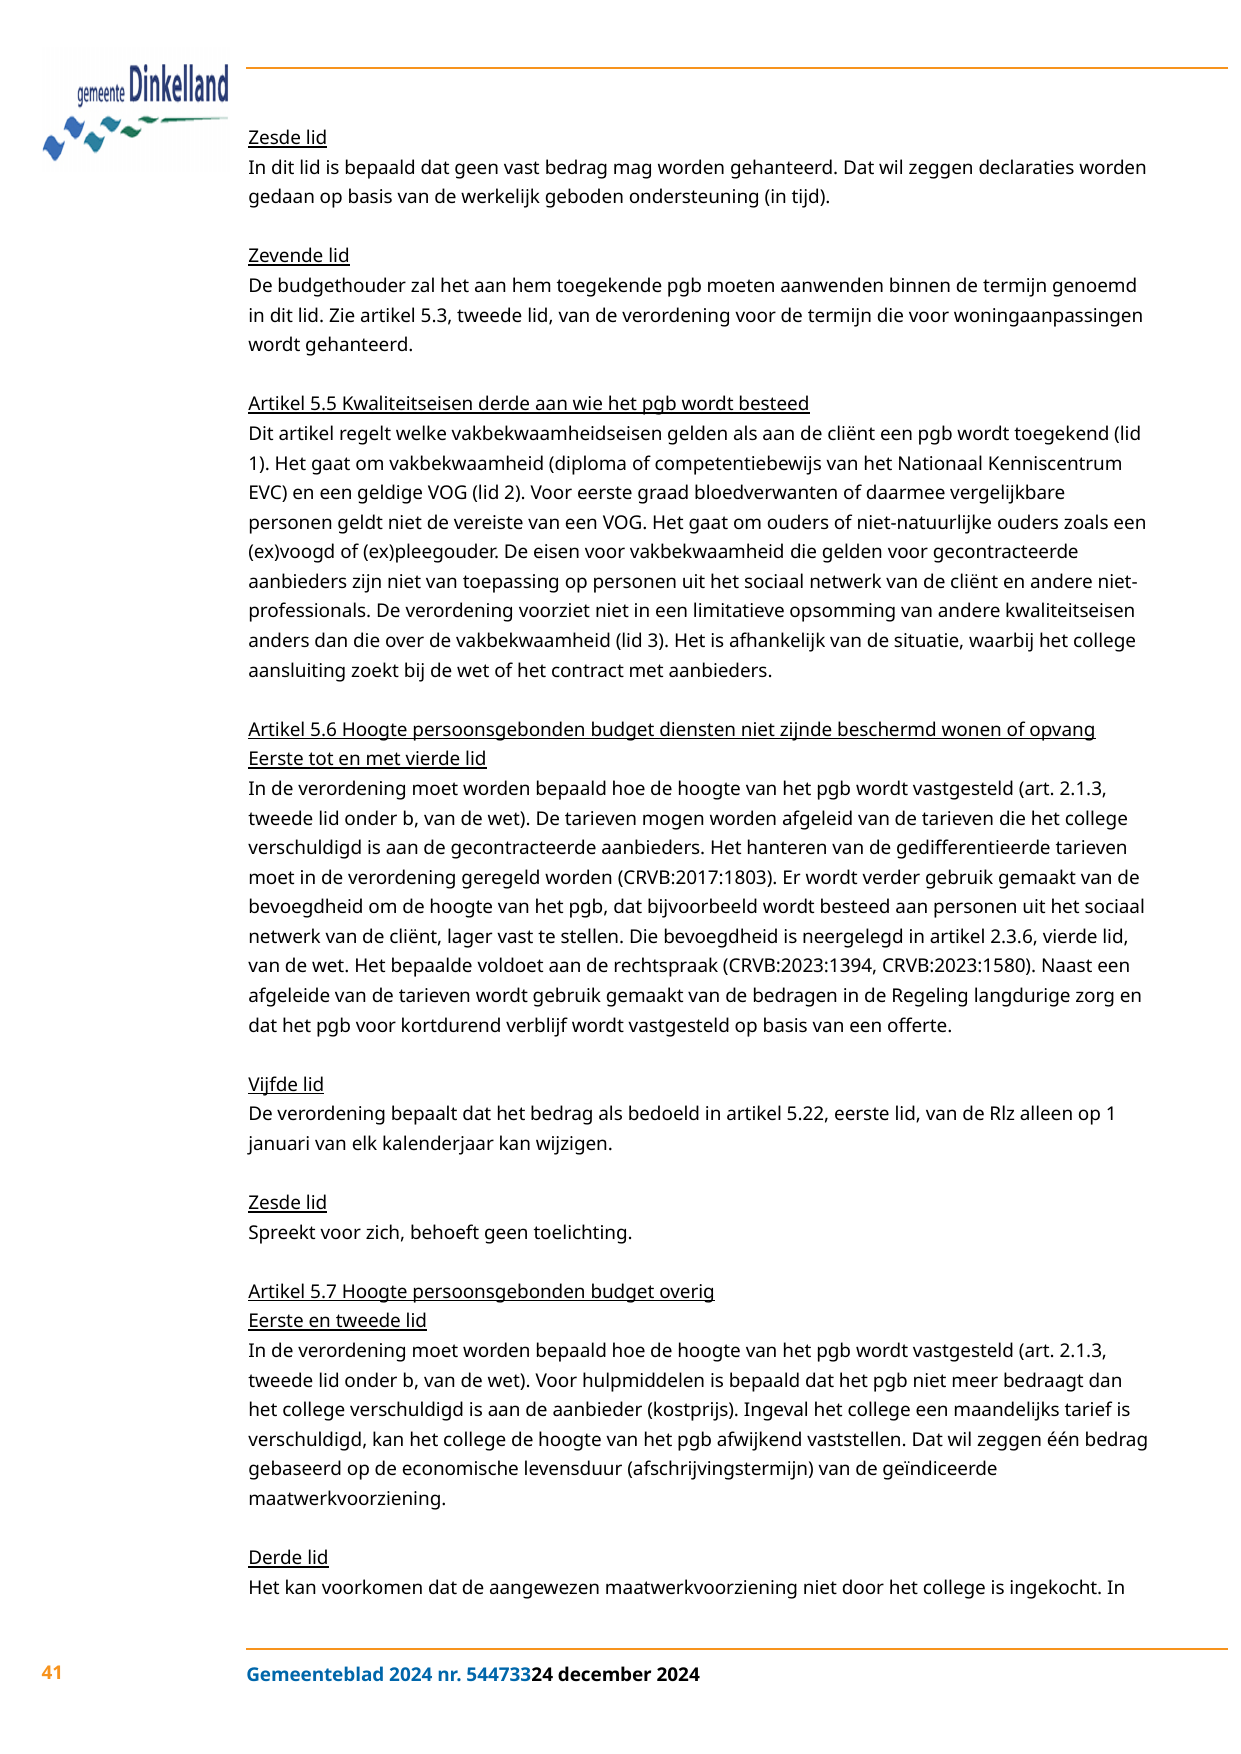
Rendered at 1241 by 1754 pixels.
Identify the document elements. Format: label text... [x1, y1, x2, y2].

text De budgethouder zal het aan hem toegekende pgb moeten aanwenden binnen de termijn genoemd in dit lid. Zie artikel 5.3, tweede lid, van de verordening voor de termijn die voor woningaanpassingen wordt gehanteerd. [248, 272, 1152, 357]
picture [41, 47, 231, 172]
text De verordening bepaalt dat het bedrag als bedoeld in artikel 5.22, eerste lid, van de Rlz alleen op 1 januari van elk kalenderjaar kan wijzigen. [248, 1101, 1152, 1156]
text Dit artikel regelt welke vakbekwaamheidseisen gelden als aan de cliënt een pgb wordt toegekend (lid 1). Het gaat om vakbekwaamheid (diploma of competentiebewijs van het Nationaal Kenniscentrum EVC) en een geldige VOG (lid 2). Voor eerste graad bloedverwanten of daarmee vergelijkbare personen geldt niet de vereiste van een VOG. Het gaat om ouders of niet-natuurlijke ouders zoals een (ex)voogd of (ex)pleegouder. De eisen voor vakbekwaamheid die gelden voor gecontracteerde aanbieders zijn niet van toepassing op personen uit het sociaal netwerk van de cliënt en andere niet-professionals. De verordening voorziet niet in een limitatieve opsomming van andere kwaliteitseisen anders dan die over de vakbekwaamheid (lid 3). Het is afhankelijk van de situatie, waarbij het college aansluiting zoekt bij de wet of het contract met aanbieders. [248, 420, 1152, 683]
text Zevende lid [248, 243, 1152, 268]
text In dit lid is bepaald dat geen vast bedrag mag worden gehanteerd. Dat wil zeggen declaraties worden gedaan op basis van de werkelijk geboden ondersteuning (in tijd). [248, 154, 1152, 209]
text Artikel 5.7 Hoogte persoonsgebonden budget overig [248, 1278, 1152, 1304]
text Zesde lid [248, 1189, 1152, 1215]
text Eerste tot en met vierde lid [248, 746, 1152, 771]
text In de verordening moet worden bepaald hoe de hoogte van het pgb wordt vastgesteld (art. 2.1.3, tweede lid onder b, van de wet). De tarieven mogen worden afgeleid van de tarieven die het college verschuldigd is aan de gecontracteerde aanbieders. Het hanteren van de gedifferentieerde tarieven moet in de verordening geregeld worden (CRVB:2017:1803). Er wordt verder gebruik gemaakt van de bevoegdheid om de hoogte van het pgb, dat bijvoorbeeld wordt besteed aan personen uit het sociaal netwerk van de cliënt, lager vast te stellen. Die bevoegdheid is neergelegd in artikel 2.3.6, vierde lid, van de wet. Het bepaalde voldoet aan de rechtspraak (CRVB:2023:1394, CRVB:2023:1580). Naast een afgeleide van de tarieven wordt gebruik gemaakt van de bedragen in de Regeling langdurige zorg en dat het pgb voor kortdurend verblijf wordt vastgesteld op basis van een offerte. [248, 775, 1152, 1038]
text Zesde lid [248, 124, 1152, 150]
text Artikel 5.5 Kwaliteitseisen derde aan wie het pgb wordt besteed [248, 391, 1152, 416]
text Derde lid [248, 1544, 1152, 1570]
text Spreekt voor zich, behoeft geen toelichting. [248, 1219, 1152, 1245]
text Het kan voorkomen dat de aangewezen maatwerkvoorziening niet door het college is ingekocht. In [248, 1574, 1152, 1600]
text Vijfde lid [248, 1071, 1152, 1097]
text Eerste en tweede lid [248, 1308, 1152, 1333]
text Artikel 5.6 Hoogte persoonsgebonden budget diensten niet zijnde beschermd wonen of opvang [248, 716, 1152, 742]
text In de verordening moet worden bepaald hoe de hoogte van het pgb wordt vastgesteld (art. 2.1.3, tweede lid onder b, van de wet). Voor hulpmiddelen is bepaald dat het pgb niet meer bedraagt dan het college verschuldigd is aan de aanbieder (kostprijs). Ingeval het college een maandelijks tarief is verschuldigd, kan het college de hoogte van het pgb afwijkend vaststellen. Dat wil zeggen één bedrag gebaseerd op de economische levensduur (afschrijvingstermijn) van de geïndiceerde maatwerkvoorziening. [248, 1337, 1152, 1511]
